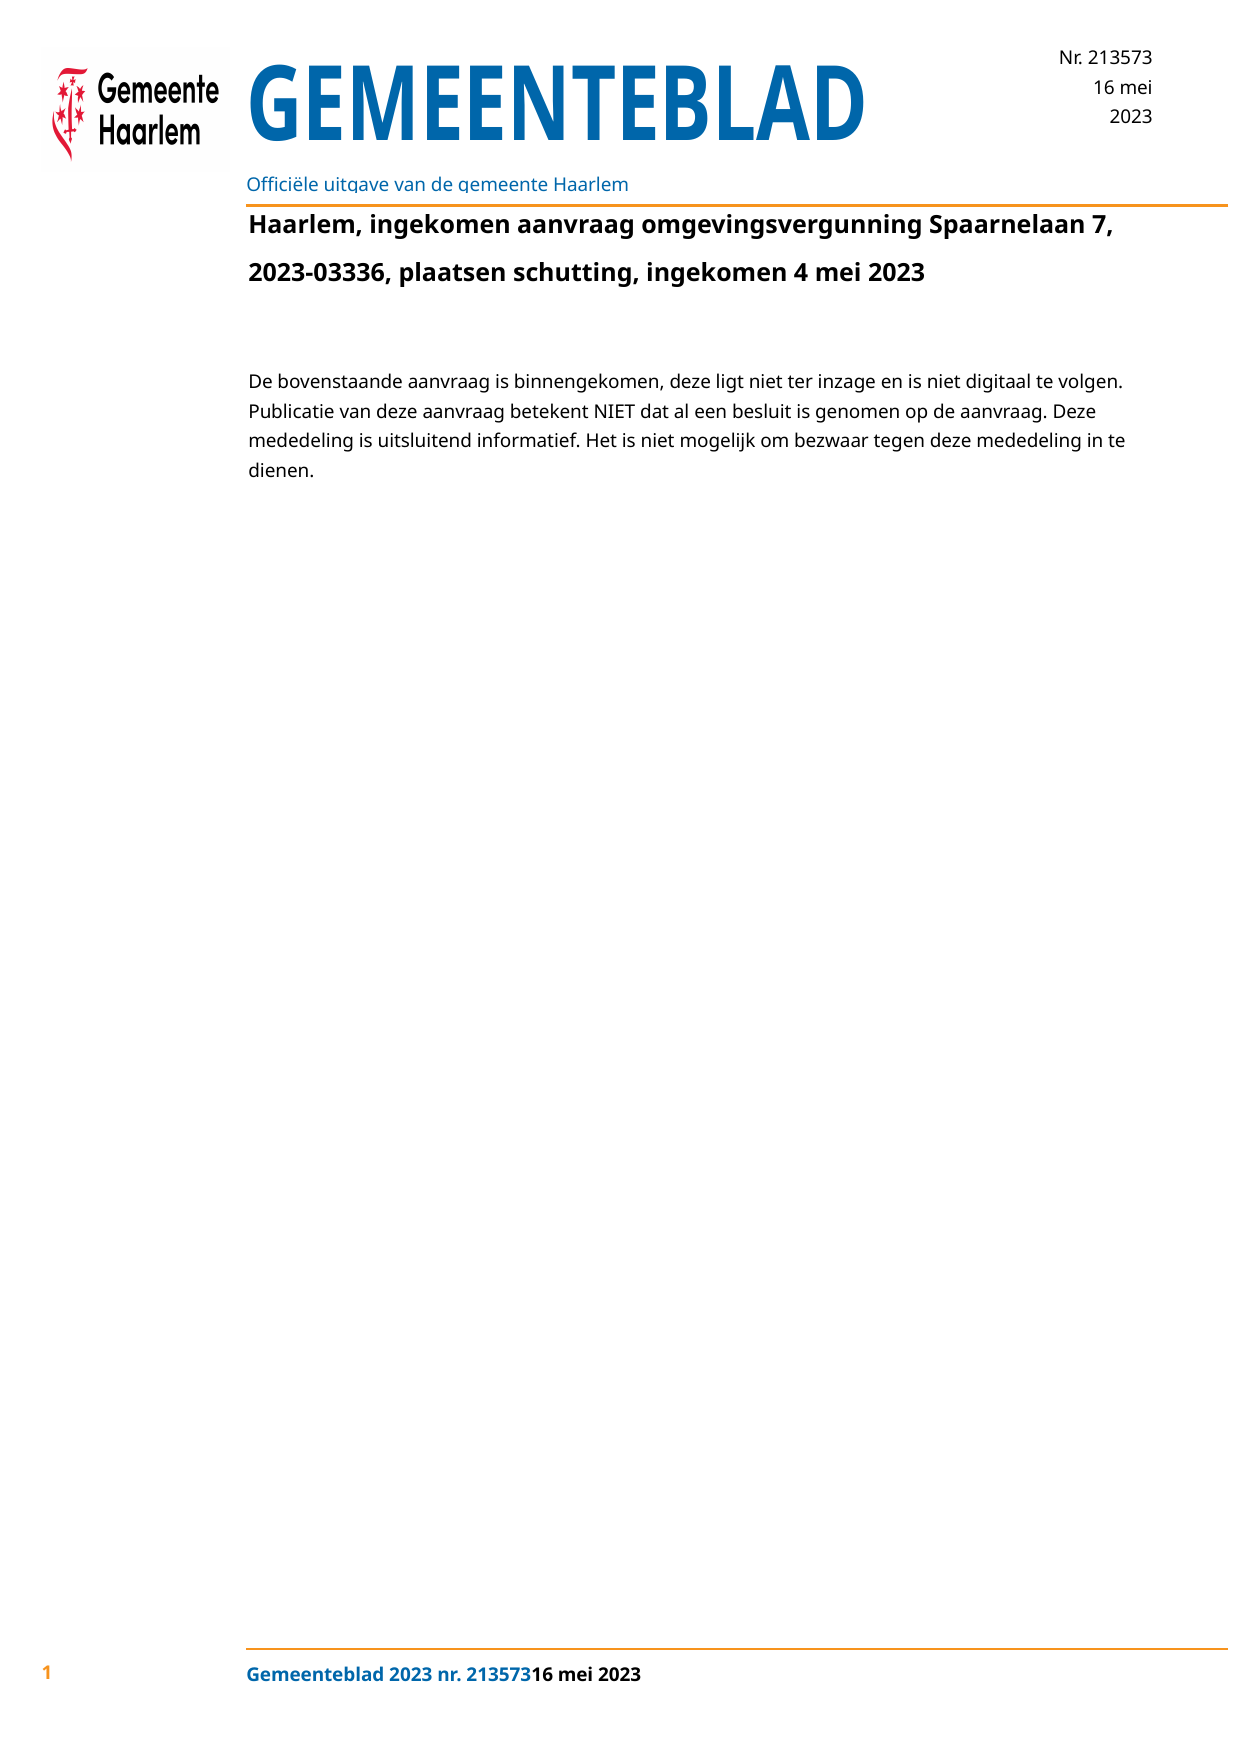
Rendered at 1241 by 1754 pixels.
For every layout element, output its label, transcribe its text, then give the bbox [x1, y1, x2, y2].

text De bovenstaande aanvraag is binnengekomen, deze ligt niet ter inzage en is niet digitaal te volgen. Publicatie van deze aanvraag betekent NIET dat al een besluit is genomen op de aanvraag. Deze mededeling is uitsluitend informatief. Het is niet mogelijk om bezwaar tegen deze mededeling in te dienen. [248, 368, 1152, 483]
picture [41, 47, 231, 172]
text Haarlem, ingekomen aanvraag omgevingsvergunning Spaarnelaan 7, 2023-03336, plaatsen schutting, ingekomen 4 mei 2023 [248, 207, 1152, 288]
